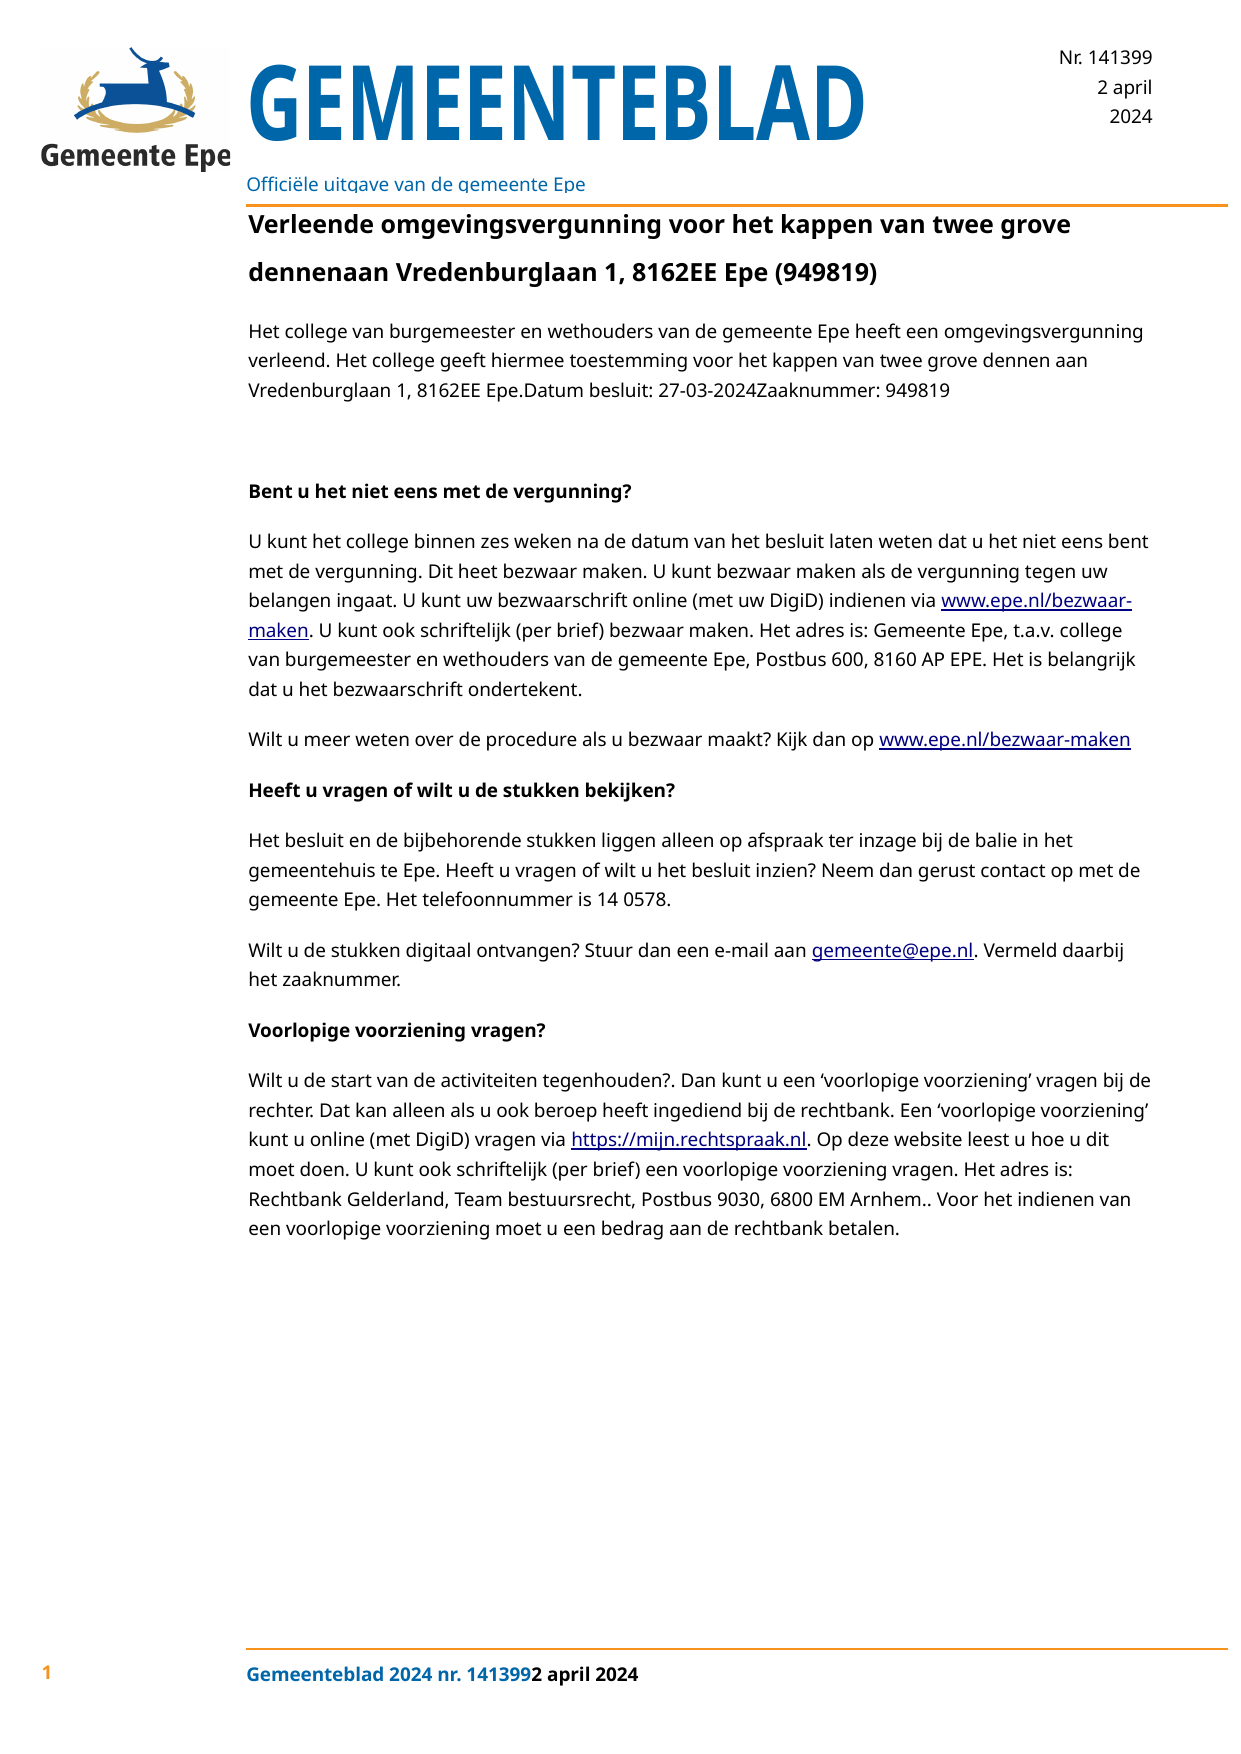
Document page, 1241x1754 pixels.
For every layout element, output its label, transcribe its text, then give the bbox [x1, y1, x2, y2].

text Voorlopige voorziening vragen? [248, 1017, 1152, 1043]
text Bent u het niet eens met de vergunning? [248, 478, 1152, 504]
picture [41, 47, 231, 172]
text Wilt u de stukken digitaal ontvangen? Stuur dan een e-mail aan gemeente@epe.nl. Vermeld daarbij het zaaknummer. [248, 937, 1152, 992]
text U kunt het college binnen zes weken na de datum van het besluit laten weten dat u het niet eens bent met de vergunning. Dit heet bezwaar maken. U kunt bezwaar maken als de vergunning tegen uw belangen ingaat. U kunt uw bezwaarschrift online (met uw DigiD) indienen via www.epe.nl/bezwaar-maken. U kunt ook schriftelijk (per brief) bezwaar maken. Het adres is: Gemeente Epe, t.a.v. college van burgemeester en wethouders van de gemeente Epe, Postbus 600, 8160 AP EPE. Het is belangrijk dat u het bezwaarschrift ondertekent. [248, 528, 1152, 702]
text Wilt u meer weten over de procedure als u bezwaar maakt? Kijk dan op www.epe.nl/bezwaar-maken [248, 727, 1152, 752]
text Verleende omgevingsvergunning voor het kappen van twee grove dennenaan Vredenburglaan 1, 8162EE Epe (949819) [248, 207, 1152, 288]
text Wilt u de start van de activiteiten tegenhouden?. Dan kunt u een ‘voorlopige voorziening’ vragen bij de rechter. Dat kan alleen als u ook beroep heeft ingediend bij de rechtbank. Een ‘voorlopige voorziening’ kunt u online (met DigiD) vragen via https://mijn.rechtspraak.nl. Op deze website leest u hoe u dit moet doen. U kunt ook schriftelijk (per brief) een voorlopige voorziening vragen. Het adres is: Rechtbank Gelderland, Team bestuursrecht, Postbus 9030, 6800 EM Arnhem.. Voor het indienen van een voorlopige voorziening moet u een bedrag aan de rechtbank betalen. [248, 1067, 1152, 1241]
text Heeft u vragen of wilt u de stukken bekijken? [248, 777, 1152, 803]
text Het college van burgemeester en wethouders van de gemeente Epe heeft een omgevingsvergunning verleend. Het college geeft hiermee toestemming voor het kappen van twee grove dennen aan Vredenburglaan 1, 8162EE Epe.Datum besluit: 27-03-2024Zaaknummer: 949819 [248, 318, 1152, 403]
text Het besluit en de bijbehorende stukken liggen alleen op afspraak ter inzage bij de balie in het gemeentehuis te Epe. Heeft u vragen of wilt u het besluit inzien? Neem dan gerust contact op met de gemeente Epe. Het telefoonnummer is 14 0578. [248, 827, 1152, 912]
